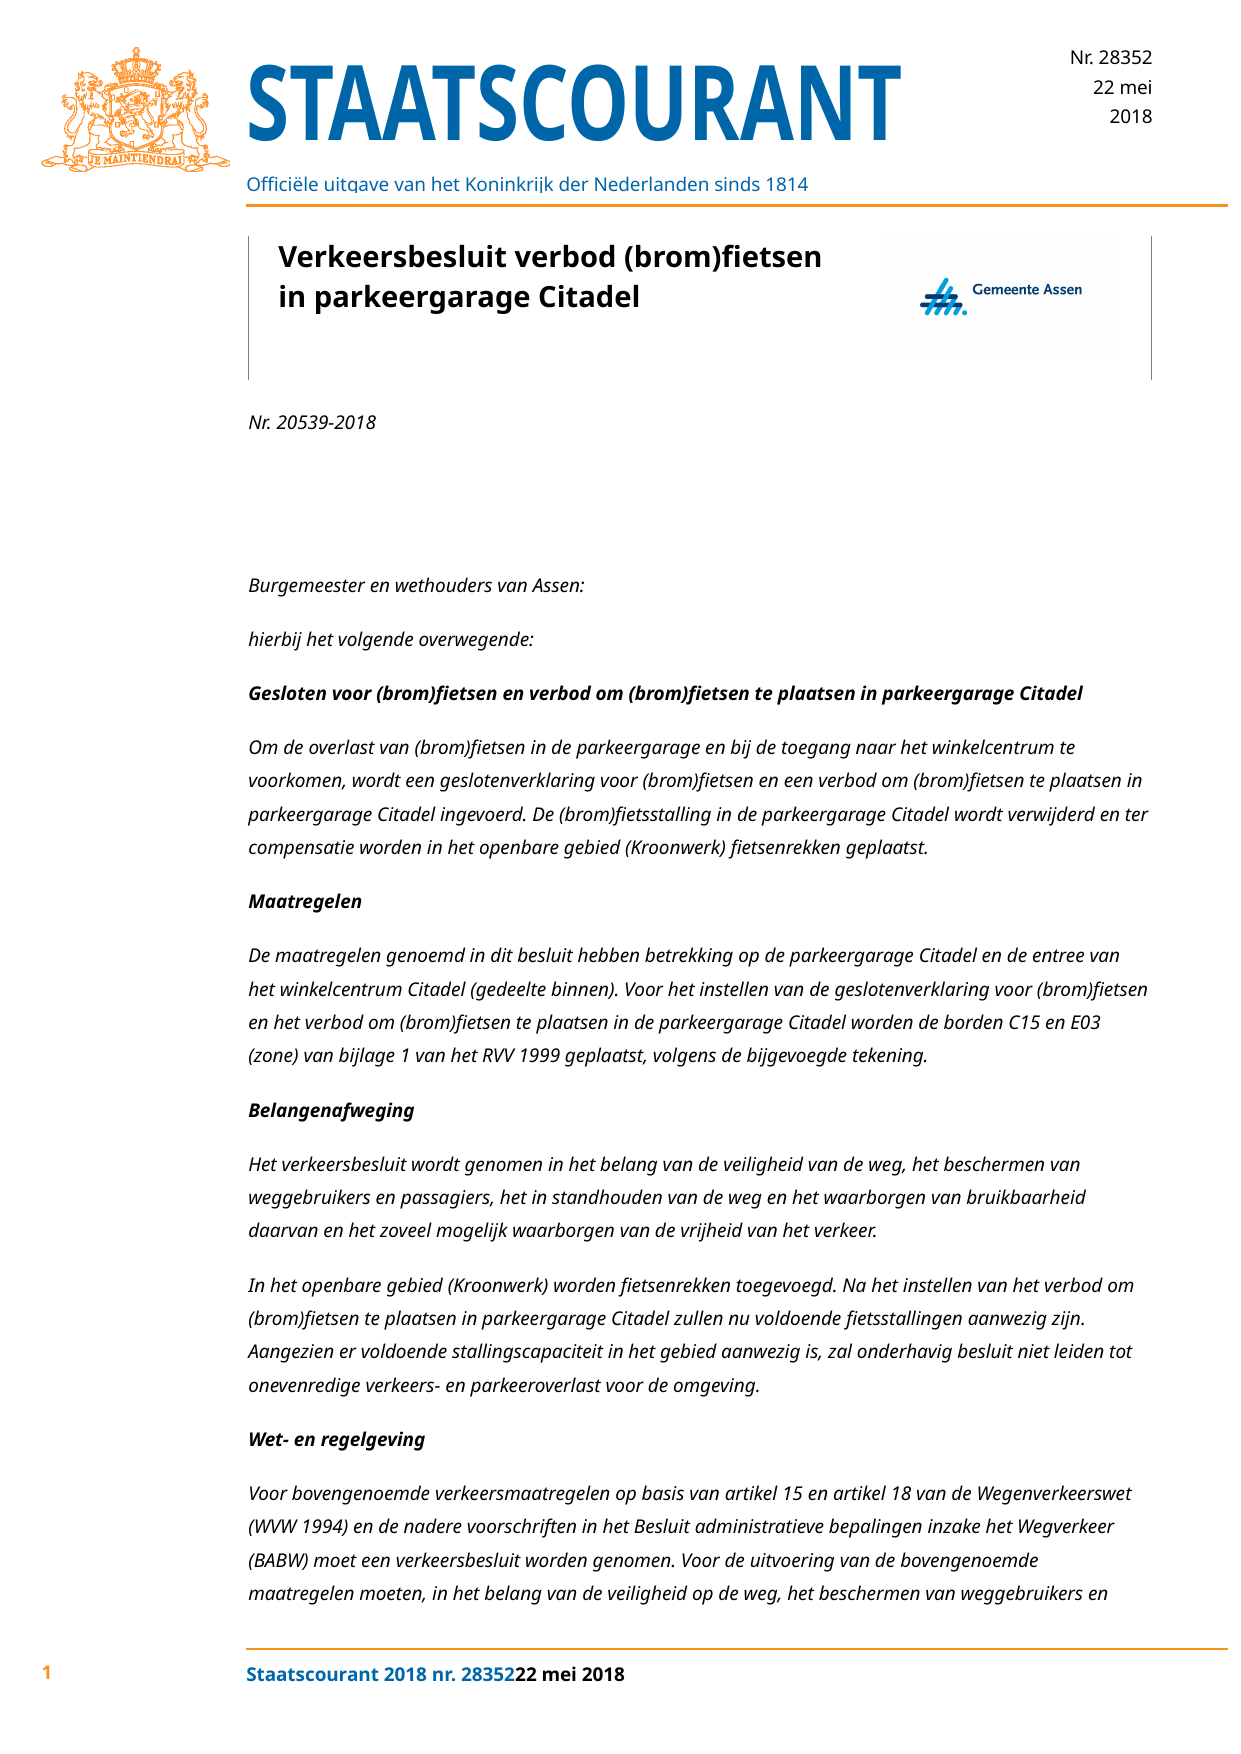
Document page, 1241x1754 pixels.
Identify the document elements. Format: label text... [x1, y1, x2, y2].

text In het openbare gebied (Kroonwerk) worden fietsenrekken toegevoegd. Na het instellen van het verbod om (brom)fietsen te plaatsen in parkeergarage Citadel zullen nu voldoende fietsstallingen aanwezig zijn. Aangezien er voldoende stallingscapaciteit in het gebied aanwezig is, zal onderhavig besluit niet leiden tot onevenredige verkeers- en parkeeroverlast voor de omgeving. [248, 1272, 1152, 1398]
text Maatregelen [248, 888, 1152, 914]
picture [882, 236, 1119, 355]
text Om de overlast van (brom)fietsen in de parkeergarage en bij de toegang naar het winkelcentrum te voorkomen, wordt een geslotenverklaring voor (brom)fietsen en een verbod om (brom)fietsen te plaatsen in parkeergarage Citadel ingevoerd. De (brom)fietsstalling in de parkeergarage Citadel wordt verwijderd en ter compensatie worden in het openbare gebied (Kroonwerk) fietsenrekken geplaatst. [248, 734, 1152, 860]
table_header Verkeersbesluit verbod (brom)fietsen in parkeergarage Citadel [249, 236, 850, 380]
text hierbij het volgende overwegende: [248, 626, 1152, 652]
text Het verkeersbesluit wordt genomen in het belang van de veiligheid van de weg, het beschermen van weggebruikers en passagiers, het in standhouden van de weg en het waarborgen van bruikbaarheid daarvan en het zoveel mogelijk waarborgen van de vrijheid van het verkeer. [248, 1151, 1152, 1243]
text Belangenafweging [248, 1097, 1152, 1122]
text Gesloten voor (brom)fietsen en verbod om (brom)fietsen te plaatsen in parkeergarage Citadel [248, 680, 1152, 706]
text Voor bovengenoemde verkeersmaatregelen op basis van artikel 15 en artikel 18 van de Wegenverkeerswet (WVW 1994) en de nadere voorschriften in het Besluit administratieve bepalingen inzake het Wegverkeer (BABW) moet een verkeersbesluit worden genomen. Voor de uitvoering van de bovengenoemde maatregelen moeten, in het belang van de veiligheid op de weg, het beschermen van weggebruikers en [248, 1480, 1152, 1606]
text Wet- en regelgeving [248, 1426, 1152, 1452]
table_header [850, 236, 1151, 380]
text Nr. 20539-2018 [248, 409, 1152, 435]
text Burgemeester en wethouders van Assen: [248, 572, 1152, 597]
picture [41, 47, 231, 172]
text De maatregelen genoemd in dit besluit hebben betrekking op de parkeergarage Citadel en de entree van het winkelcentrum Citadel (gedeelte binnen). Voor het instellen van de geslotenverklaring voor (brom)fietsen en het verbod om (brom)fietsen te plaatsen in de parkeergarage Citadel worden de borden C15 en E03 (zone) van bijlage 1 van het RVV 1999 geplaatst, volgens de bijgevoegde tekening. [248, 942, 1152, 1068]
